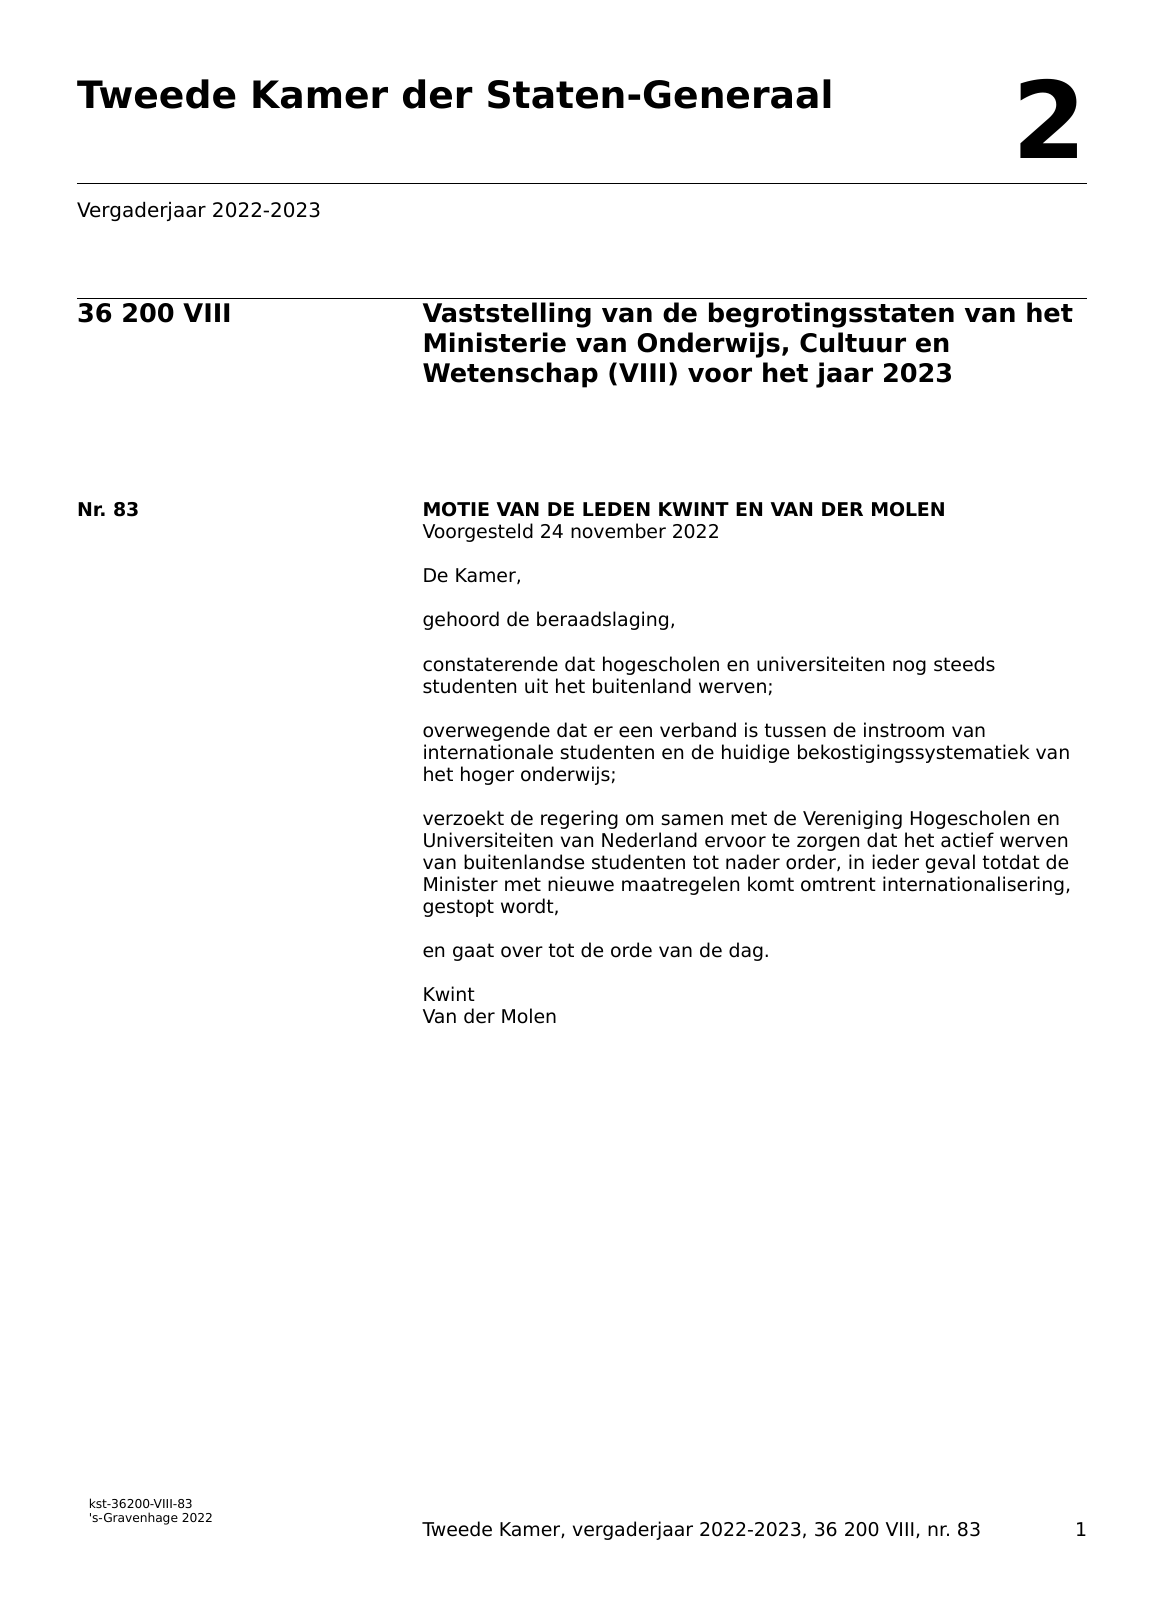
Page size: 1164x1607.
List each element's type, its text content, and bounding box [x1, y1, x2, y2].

table_header 2 [886, 59, 1087, 183]
text 's-Gravenhage 2022 [88, 1511, 323, 1525]
text verzoekt de regering om samen met de Vereniging Hogescholen en Universiteiten van Nederland ervoor te zorgen dat het actief werven van buitenlandse studenten tot nader order, in ieder geval totdat de Minister met nieuwe maatregelen komt omtrent internationalisering, gestopt wordt, [422, 808, 1087, 918]
text en gaat over tot de orde van de dag. [422, 940, 1087, 962]
text Kwint [422, 984, 1087, 1006]
subtitle 36 200 VIII Vaststelling van de begrotingsstaten van het Ministerie van Onderwijs, Cultuur en Wetenschap (VIII) voor het jaar 2023 [77, 299, 1087, 388]
table_cell Vergaderjaar 2022-2023 [77, 184, 1087, 298]
subtitle Nr. 83 MOTIE VAN DE LEDEN KWINT EN VAN DER MOLEN [77, 499, 1087, 521]
text De Kamer, [422, 565, 1087, 587]
text overwegende dat er een verband is tussen de instroom van internationale studenten en de huidige bekostigingssystematiek van het hoger onderwijs; [422, 720, 1087, 786]
text constaterende dat hogescholen en universiteiten nog steeds studenten uit het buitenland werven; [422, 653, 1087, 697]
text Voorgesteld 24 november 2022 [422, 521, 1087, 543]
text gehoord de beraadslaging, [422, 609, 1087, 631]
text kst-36200-VIII-83 [88, 1497, 323, 1511]
text Van der Molen [422, 1006, 1087, 1028]
table_header Tweede Kamer der Staten-Generaal [77, 59, 886, 183]
